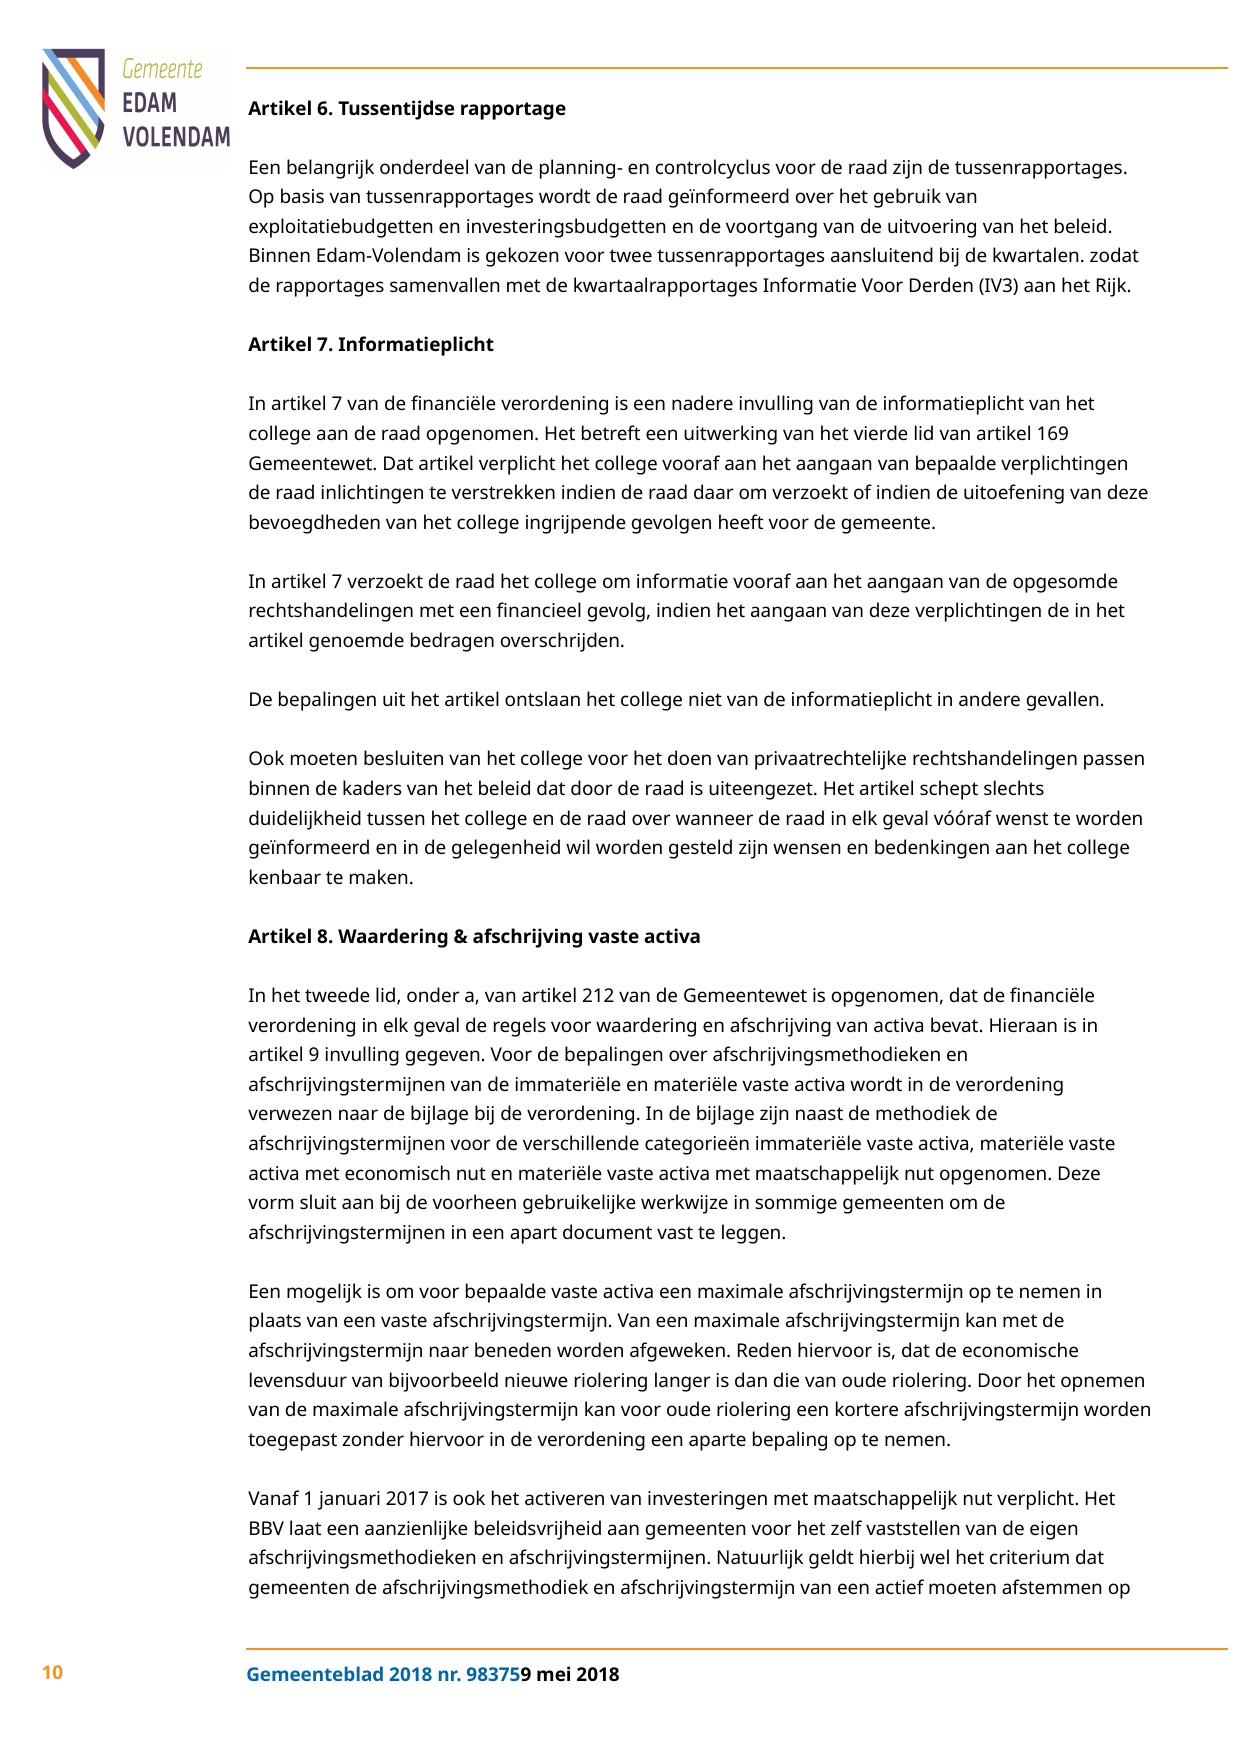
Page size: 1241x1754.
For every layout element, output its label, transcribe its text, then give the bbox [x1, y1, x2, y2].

text Artikel 7. Informatieplicht [248, 331, 1152, 357]
text Ook moeten besluiten van het college voor het doen van privaatrechtelijke rechtshandelingen passen binnen de kaders van het beleid dat door de raad is uiteengezet. Het artikel schept slechts duidelijkheid tussen het college en de raad over wanneer de raad in elk geval vóóraf wenst te worden geïnformeerd en in de gelegenheid wil worden gesteld zijn wensen en bedenkingen aan het college kenbaar te maken. [248, 746, 1152, 890]
text Vanaf 1 januari 2017 is ook het activeren van investeringen met maatschappelijk nut verplicht. Het BBV laat een aanzienlijke beleidsvrijheid aan gemeenten voor het zelf vaststellen van de eigen afschrijvingsmethodieken en afschrijvingstermijnen. Natuurlijk geldt hierbij wel het criterium dat gemeenten de afschrijvingsmethodiek en afschrijvingstermijn van een actief moeten afstemmen op [248, 1485, 1152, 1600]
text Een belangrijk onderdeel van de planning- en controlcyclus voor de raad zijn de tussenrapportages. Op basis van tussenrapportages wordt de raad geïnformeerd over het gebruik van exploitatiebudgetten en investeringsbudgetten en de voortgang van de uitvoering van het beleid. Binnen Edam-Volendam is gekozen voor twee tussenrapportages aansluitend bij de kwartalen. zodat de rapportages samenvallen met de kwartaalrapportages Informatie Voor Derden (IV3) aan het Rijk. [248, 154, 1152, 298]
text Een mogelijk is om voor bepaalde vaste activa een maximale afschrijvingstermijn op te nemen in plaats van een vaste afschrijvingstermijn. Van een maximale afschrijvingstermijn kan met de afschrijvingstermijn naar beneden worden afgeweken. Reden hiervoor is, dat de economische levensduur van bijvoorbeeld nieuwe riolering langer is dan die van oude riolering. Door het opnemen van de maximale afschrijvingstermijn kan voor oude riolering een kortere afschrijvingstermijn worden toegepast zonder hiervoor in de verordening een aparte bepaling op te nemen. [248, 1278, 1152, 1452]
picture [41, 47, 231, 172]
text Artikel 8. Waardering & afschrijving vaste activa [248, 923, 1152, 949]
text Artikel 6. Tussentijdse rapportage [248, 95, 1152, 121]
text In het tweede lid, onder a, van artikel 212 van de Gemeentewet is opgenomen, dat de financiële verordening in elk geval de regels voor waardering en afschrijving van activa bevat. Hieraan is in artikel 9 invulling gegeven. Voor de bepalingen over afschrijvingsmethodieken en afschrijvingstermijnen van de immateriële en materiële vaste activa wordt in de verordening verwezen naar de bijlage bij de verordening. In de bijlage zijn naast de methodiek de afschrijvingstermijnen voor de verschillende categorieën immateriële vaste activa, materiële vaste activa met economisch nut en materiële vaste activa met maatschappelijk nut opgenomen. Deze vorm sluit aan bij de voorheen gebruikelijke werkwijze in sommige gemeenten om de afschrijvingstermijnen in een apart document vast te leggen. [248, 982, 1152, 1245]
text In artikel 7 verzoekt de raad het college om informatie vooraf aan het aangaan van de opgesomde rechtshandelingen met een financieel gevolg, indien het aangaan van deze verplichtingen de in het artikel genoemde bedragen overschrijden. [248, 568, 1152, 653]
text De bepalingen uit het artikel ontslaan het college niet van de informatieplicht in andere gevallen. [248, 686, 1152, 712]
text In artikel 7 van de financiële verordening is een nadere invulling van de informatieplicht van het college aan de raad opgenomen. Het betreft een uitwerking van het vierde lid van artikel 169 Gemeentewet. Dat artikel verplicht het college vooraf aan het aangaan van bepaalde verplichtingen de raad inlichtingen te verstrekken indien de raad daar om verzoekt of indien de uitoefening van deze bevoegdheden van het college ingrijpende gevolgen heeft voor de gemeente. [248, 391, 1152, 535]
